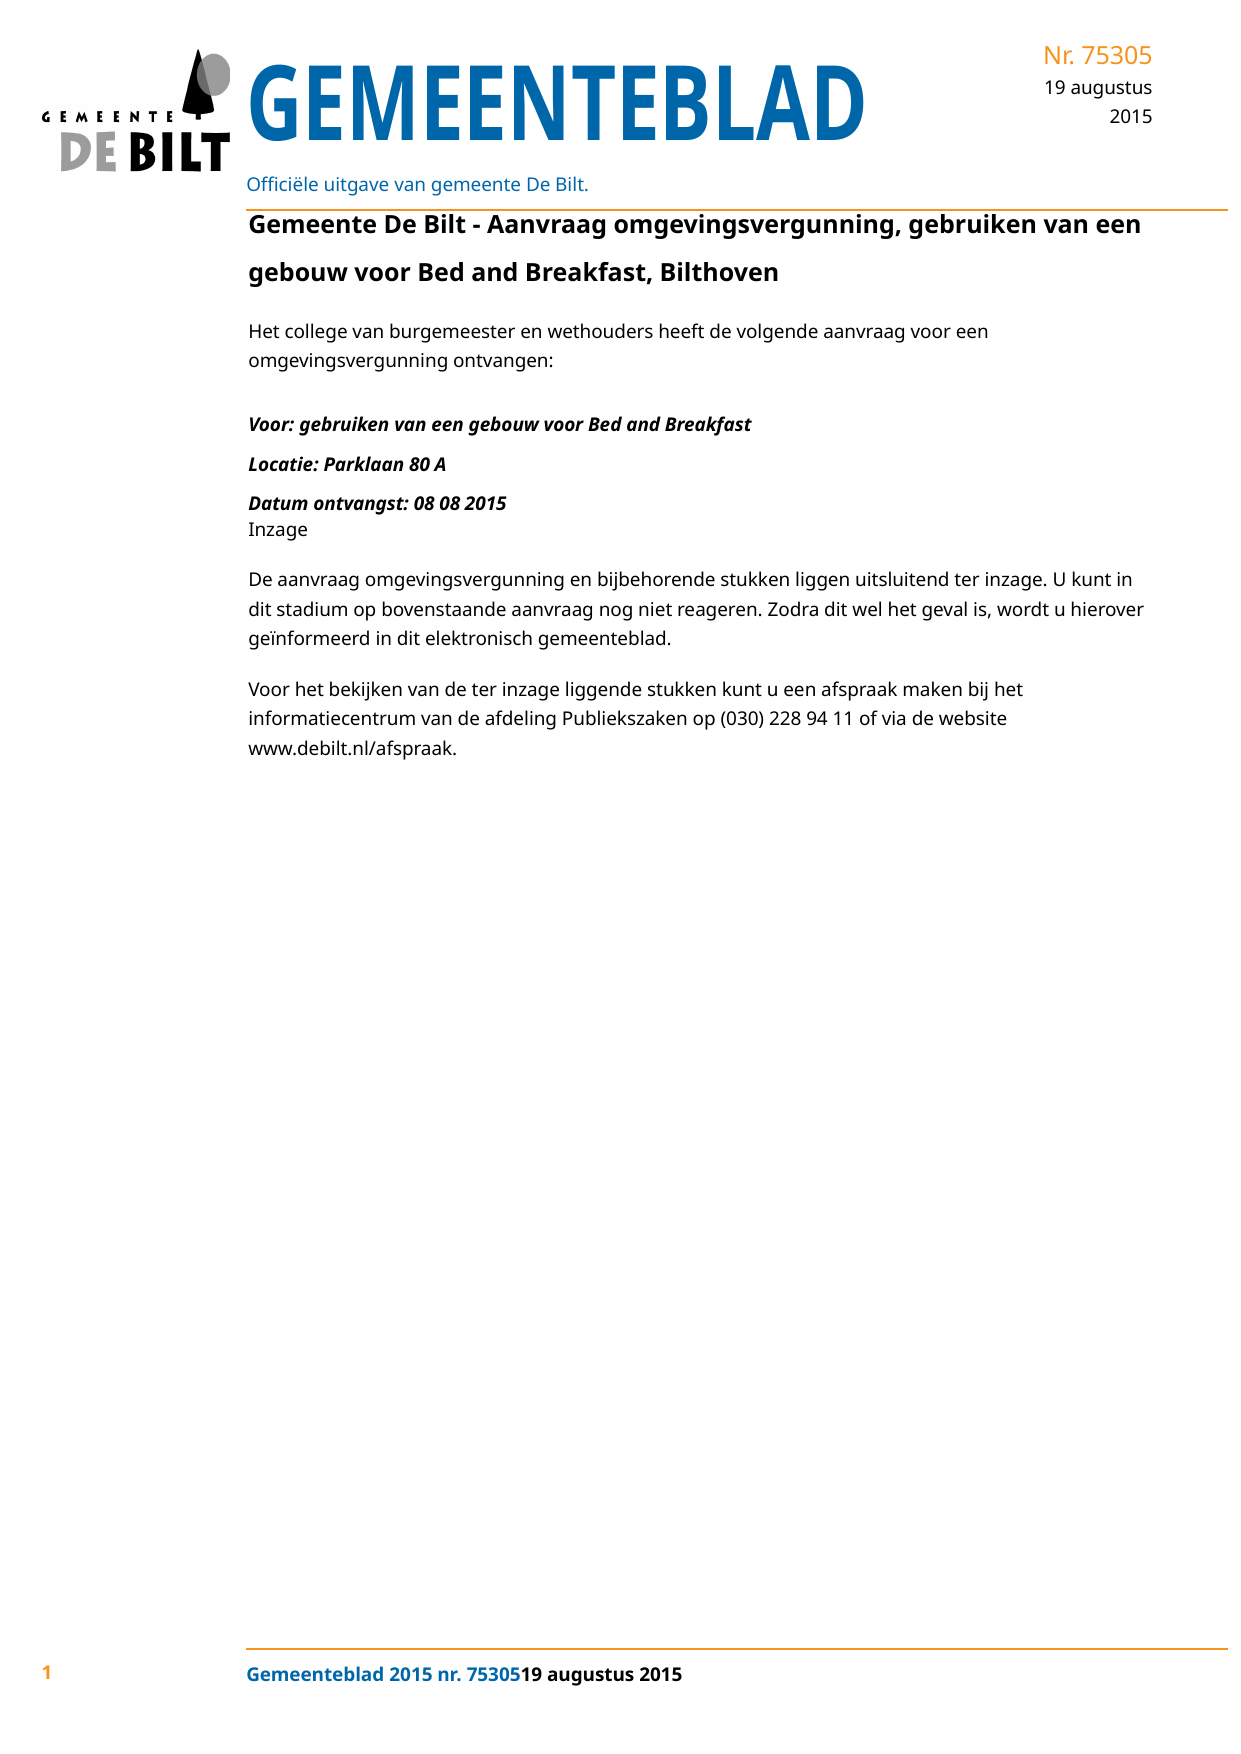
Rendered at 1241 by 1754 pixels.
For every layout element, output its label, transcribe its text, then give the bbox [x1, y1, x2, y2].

text Gemeente De Bilt - Aanvraag omgevingsvergunning, gebruiken van een gebouw voor Bed and Breakfast, Bilthoven [248, 211, 1152, 288]
text Het college van burgemeester en wethouders heeft de volgende aanvraag voor een omgevingsvergunning ontvangen: [248, 318, 1152, 373]
text Locatie: Parklaan 80 A [248, 451, 1152, 476]
text Inzage [248, 516, 1152, 541]
text Voor het bekijken van de ter inzage liggende stukken kunt u een afspraak maken bij het informatiecentrum van de afdeling Publiekszaken op (030) 228 94 11 of via de website www.debilt.nl/afspraak. [248, 676, 1152, 761]
text De aanvraag omgevingsvergunning en bijbehorende stukken liggen uitsluitend ter inzage. U kunt in dit stadium op bovenstaande aanvraag nog niet reageren. Zodra dit wel het geval is, wordt u hierover geïnformeerd in dit elektronisch gemeenteblad. [248, 566, 1152, 651]
text Datum ontvangst: 08 08 2015 [248, 490, 1152, 516]
picture [41, 47, 231, 172]
text Voor: gebruiken van een gebouw voor Bed and Breakfast [248, 411, 1152, 437]
